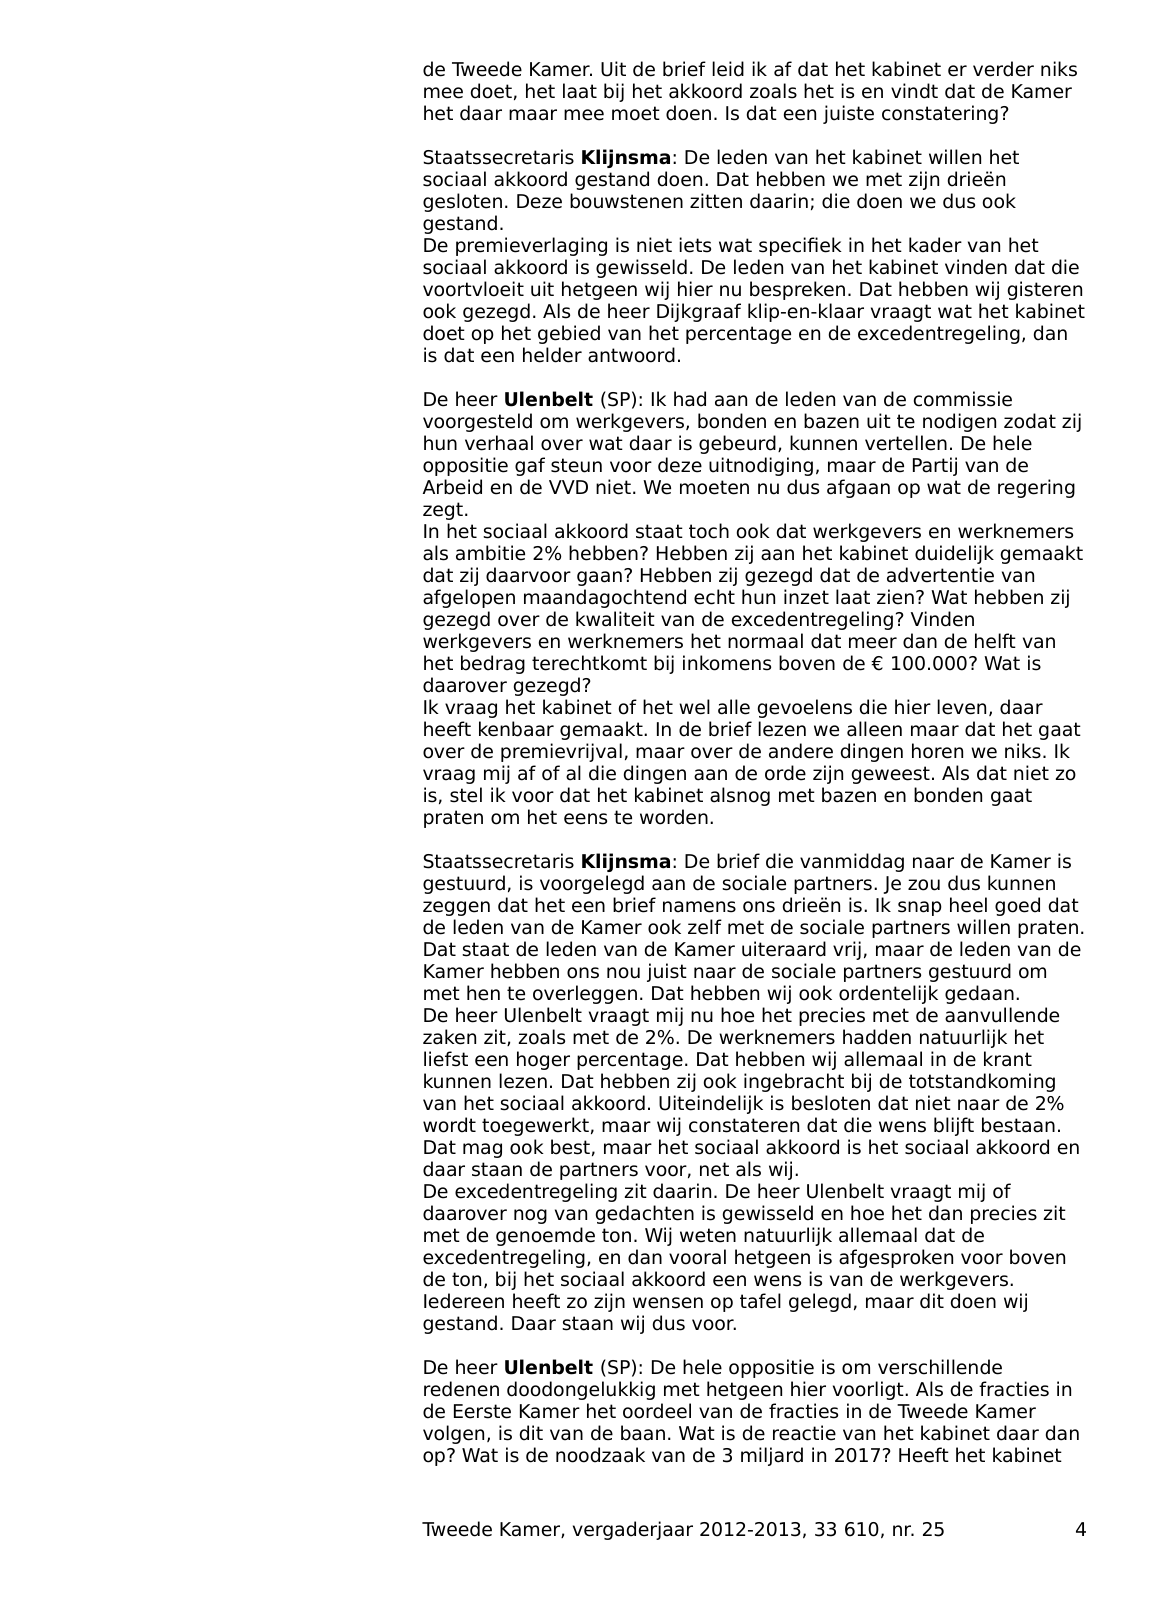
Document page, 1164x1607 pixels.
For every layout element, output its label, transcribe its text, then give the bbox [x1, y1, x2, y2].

text Ik vraag het kabinet of het wel alle gevoelens die hier leven, daar heeft kenbaar gemaakt. In de brief lezen we alleen maar dat het gaat over de premievrijval, maar over de andere dingen horen we niks. Ik vraag mij af of al die dingen aan de orde zijn geweest. Als dat niet zo is, stel ik voor dat het kabinet alsnog met bazen en bonden gaat praten om het eens te worden. [422, 697, 1087, 829]
text De heer Ulenbelt (SP): Ik had aan de leden van de commissie voorgesteld om werkgevers, bonden en bazen uit te nodigen zodat zij hun verhaal over wat daar is gebeurd, kunnen vertellen. De hele oppositie gaf steun voor deze uitnodiging, maar de Partij van de Arbeid en de VVD niet. We moeten nu dus afgaan op wat de regering zegt. [422, 389, 1087, 521]
text In het sociaal akkoord staat toch ook dat werkgevers en werknemers als ambitie 2% hebben? Hebben zij aan het kabinet duidelijk gemaakt dat zij daarvoor gaan? Hebben zij gezegd dat de advertentie van afgelopen maandagochtend echt hun inzet laat zien? Wat hebben zij gezegd over de kwaliteit van de excedentregeling? Vinden werkgevers en werknemers het normaal dat meer dan de helft van het bedrag terechtkomt bij inkomens boven de € 100.000? Wat is daarover gezegd? [422, 521, 1087, 697]
text De excedentregeling zit daarin. De heer Ulenbelt vraagt mij of daarover nog van gedachten is gewisseld en hoe het dan precies zit met de genoemde ton. Wij weten natuurlijk allemaal dat de excedentregeling, en dan vooral hetgeen is afgesproken voor boven de ton, bij het sociaal akkoord een wens is van de werkgevers. Iedereen heeft zo zijn wensen op tafel gelegd, maar dit doen wij gestand. Daar staan wij dus voor. [422, 1181, 1087, 1334]
text De premieverlaging is niet iets wat specifiek in het kader van het sociaal akkoord is gewisseld. De leden van het kabinet vinden dat die voortvloeit uit hetgeen wij hier nu bespreken. Dat hebben wij gisteren ook gezegd. Als de heer Dijkgraaf klip-en-klaar vraagt wat het kabinet doet op het gebied van het percentage en de excedentregeling, dan is dat een helder antwoord. [422, 235, 1087, 367]
text De heer Ulenbelt (SP): De hele oppositie is om verschillende redenen doodongelukkig met hetgeen hier voorligt. Als de fracties in de Eerste Kamer het oordeel van de fracties in de Tweede Kamer volgen, is dit van de baan. Wat is de reactie van het kabinet daar dan op? Wat is de noodzaak van de 3 miljard in 2017? Heeft het kabinet [422, 1357, 1087, 1467]
text Staatssecretaris Klijnsma: De leden van het kabinet willen het sociaal akkoord gestand doen. Dat hebben we met zijn drieën gesloten. Deze bouwstenen zitten daarin; die doen we dus ook gestand. [422, 147, 1087, 235]
text de Tweede Kamer. Uit de brief leid ik af dat het kabinet er verder niks mee doet, het laat bij het akkoord zoals het is en vindt dat de Kamer het daar maar mee moet doen. Is dat een juiste constatering? [422, 59, 1087, 125]
text De heer Ulenbelt vraagt mij nu hoe het precies met de aanvullende zaken zit, zoals met de 2%. De werknemers hadden natuurlijk het liefst een hoger percentage. Dat hebben wij allemaal in de krant kunnen lezen. Dat hebben zij ook ingebracht bij de totstandkoming van het sociaal akkoord. Uiteindelijk is besloten dat niet naar de 2% wordt toegewerkt, maar wij constateren dat die wens blijft bestaan. Dat mag ook best, maar het sociaal akkoord is het sociaal akkoord en daar staan de partners voor, net als wij. [422, 1005, 1087, 1181]
text Staatssecretaris Klijnsma: De brief die vanmiddag naar de Kamer is gestuurd, is voorgelegd aan de sociale partners. Je zou dus kunnen zeggen dat het een brief namens ons drieën is. Ik snap heel goed dat de leden van de Kamer ook zelf met de sociale partners willen praten. Dat staat de leden van de Kamer uiteraard vrij, maar de leden van de Kamer hebben ons nou juist naar de sociale partners gestuurd om met hen te overleggen. Dat hebben wij ook ordentelijk gedaan. [422, 851, 1087, 1005]
